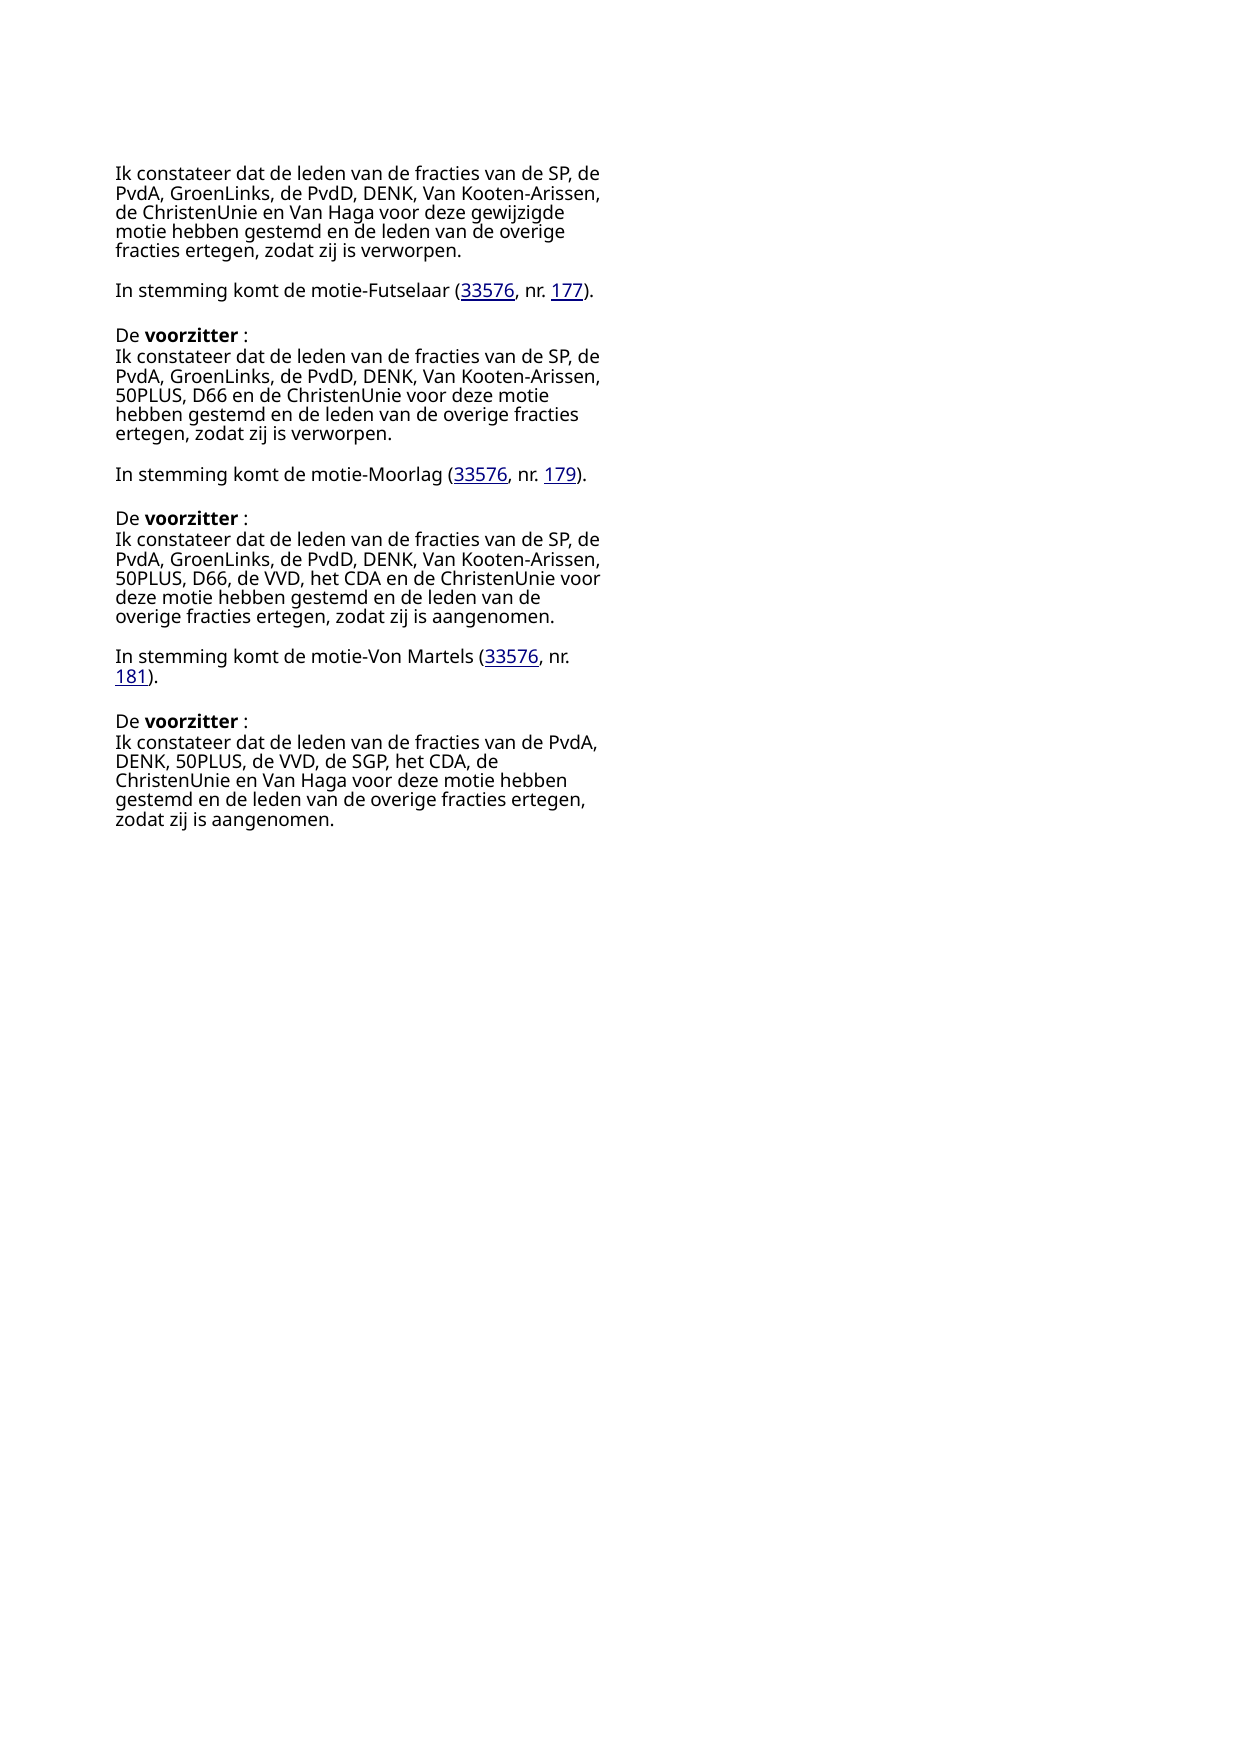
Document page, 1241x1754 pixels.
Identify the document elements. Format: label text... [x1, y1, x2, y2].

text Ik constateer dat de leden van de fracties van de PvdA, DENK, 50PLUS, de VVD, de SGP, het CDA, de ChristenUnie en Van Haga voor deze motie hebben gestemd en de leden van de overige fracties ertegen, zodat zij is aangenomen. [115, 734, 605, 830]
text De voorzitter : [115, 323, 605, 348]
text In stemming komt de motie-Futselaar (33576, nr. 177). [115, 282, 605, 302]
text In stemming komt de motie-Moorlag (33576, nr. 179). [115, 466, 605, 485]
text De voorzitter : [115, 506, 605, 531]
text Ik constateer dat de leden van de fracties van de SP, de PvdA, GroenLinks, de PvdD, DENK, Van Kooten-Arissen, de ChristenUnie en Van Haga voor deze gewijzigde motie hebben gestemd en de leden van de overige fracties ertegen, zodat zij is verworpen. [115, 165, 605, 262]
text Ik constateer dat de leden van de fracties van de SP, de PvdA, GroenLinks, de PvdD, DENK, Van Kooten-Arissen, 50PLUS, D66 en de ChristenUnie voor deze motie hebben gestemd en de leden van de overige fracties ertegen, zodat zij is verworpen. [115, 348, 605, 445]
text De voorzitter : [115, 708, 605, 734]
text In stemming komt de motie-Von Martels (33576, nr. 181). [115, 648, 605, 687]
text Ik constateer dat de leden van de fracties van de SP, de PvdA, GroenLinks, de PvdD, DENK, Van Kooten-Arissen, 50PLUS, D66, de VVD, het CDA en de ChristenUnie voor deze motie hebben gestemd en de leden van de overige fracties ertegen, zodat zij is aangenomen. [115, 531, 605, 628]
